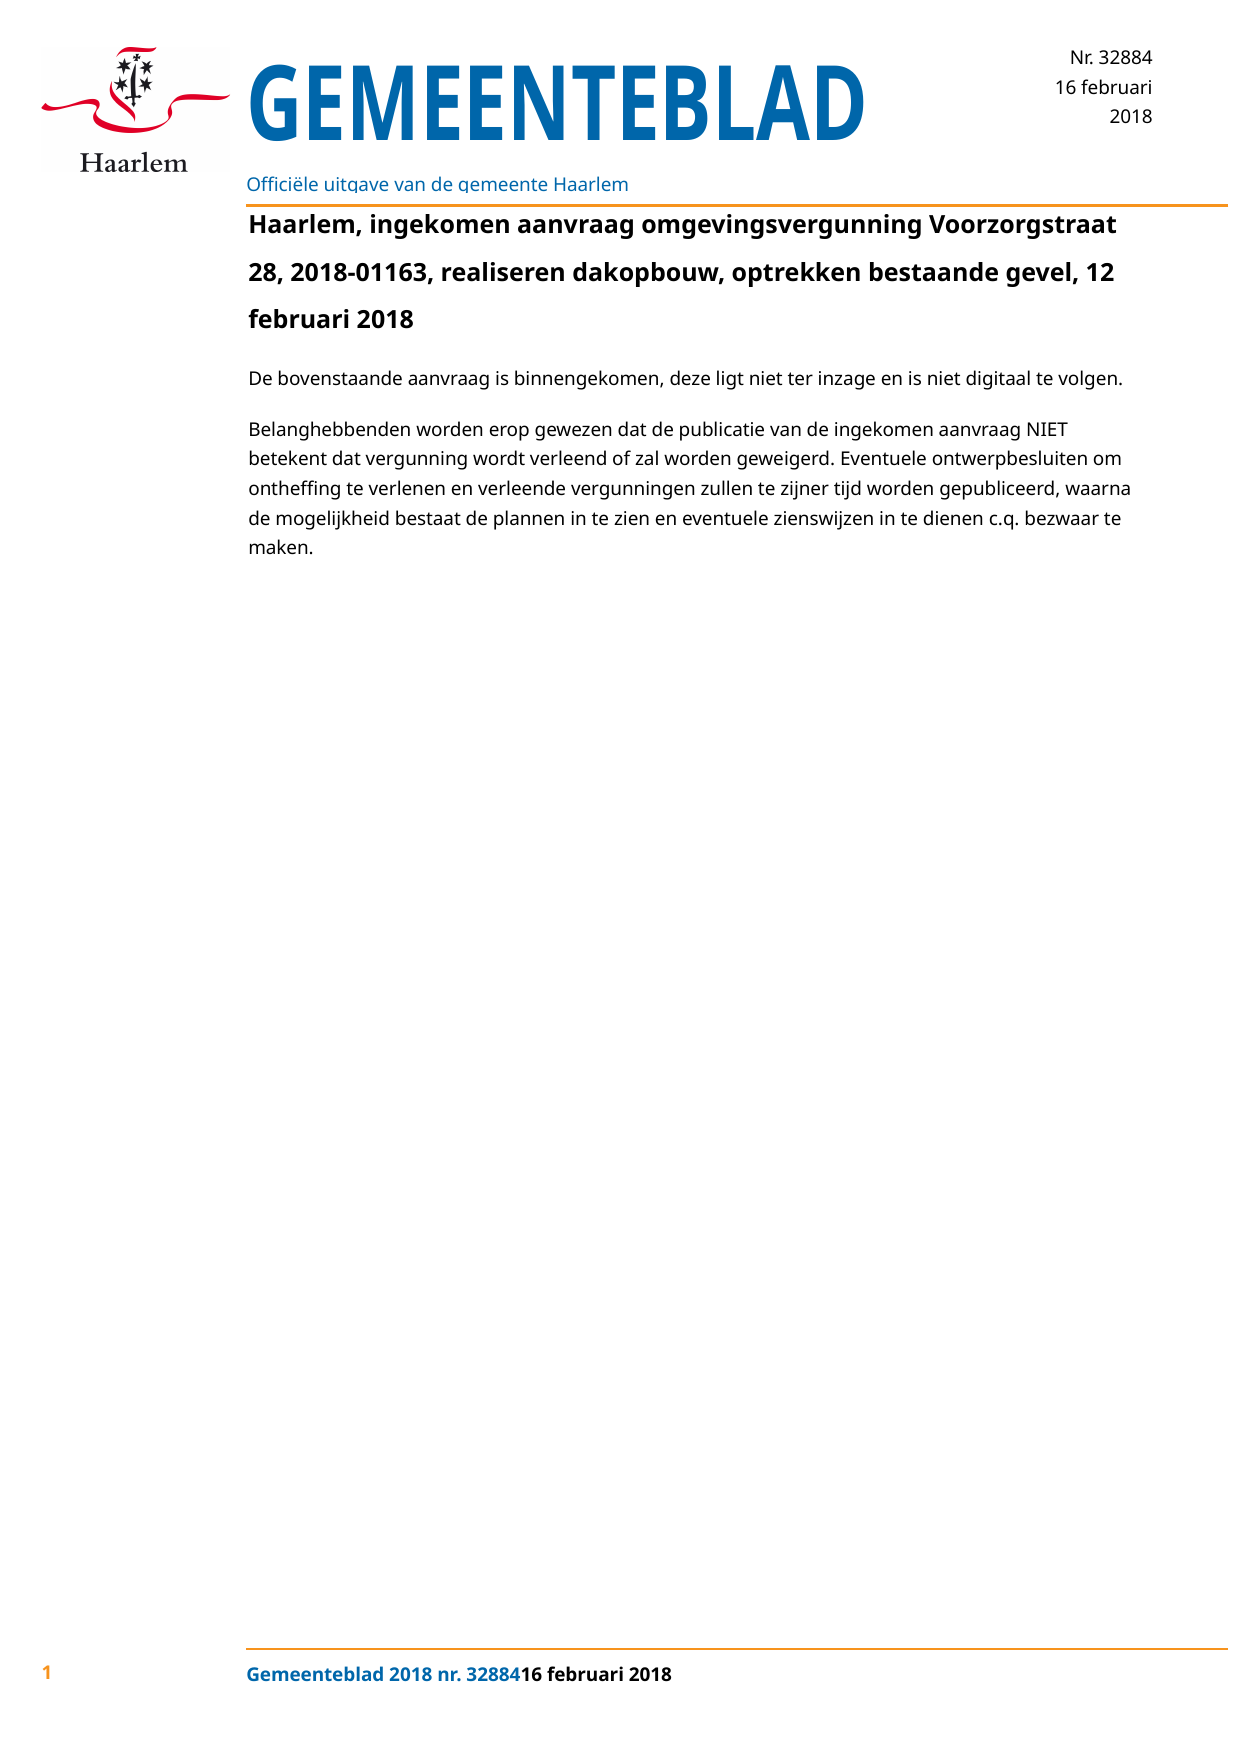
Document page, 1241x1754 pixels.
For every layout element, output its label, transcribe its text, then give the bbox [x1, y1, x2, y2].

picture [41, 47, 231, 172]
text Belanghebbenden worden erop gewezen dat de publicatie van de ingekomen aanvraag NIET betekent dat vergunning wordt verleend of zal worden geweigerd. Eventuele ontwerpbesluiten om ontheffing te verlenen en verleende vergunningen zullen te zijner tijd worden gepubliceerd, waarna de mogelijkheid bestaat de plannen in te zien en eventuele zienswijzen in te dienen c.q. bezwaar te maken. [248, 416, 1152, 560]
text Haarlem, ingekomen aanvraag omgevingsvergunning Voorzorgstraat 28, 2018-01163, realiseren dakopbouw, optrekken bestaande gevel, 12 februari 2018 [248, 207, 1152, 336]
text De bovenstaande aanvraag is binnengekomen, deze ligt niet ter inzage en is niet digitaal te volgen. [248, 366, 1152, 391]
